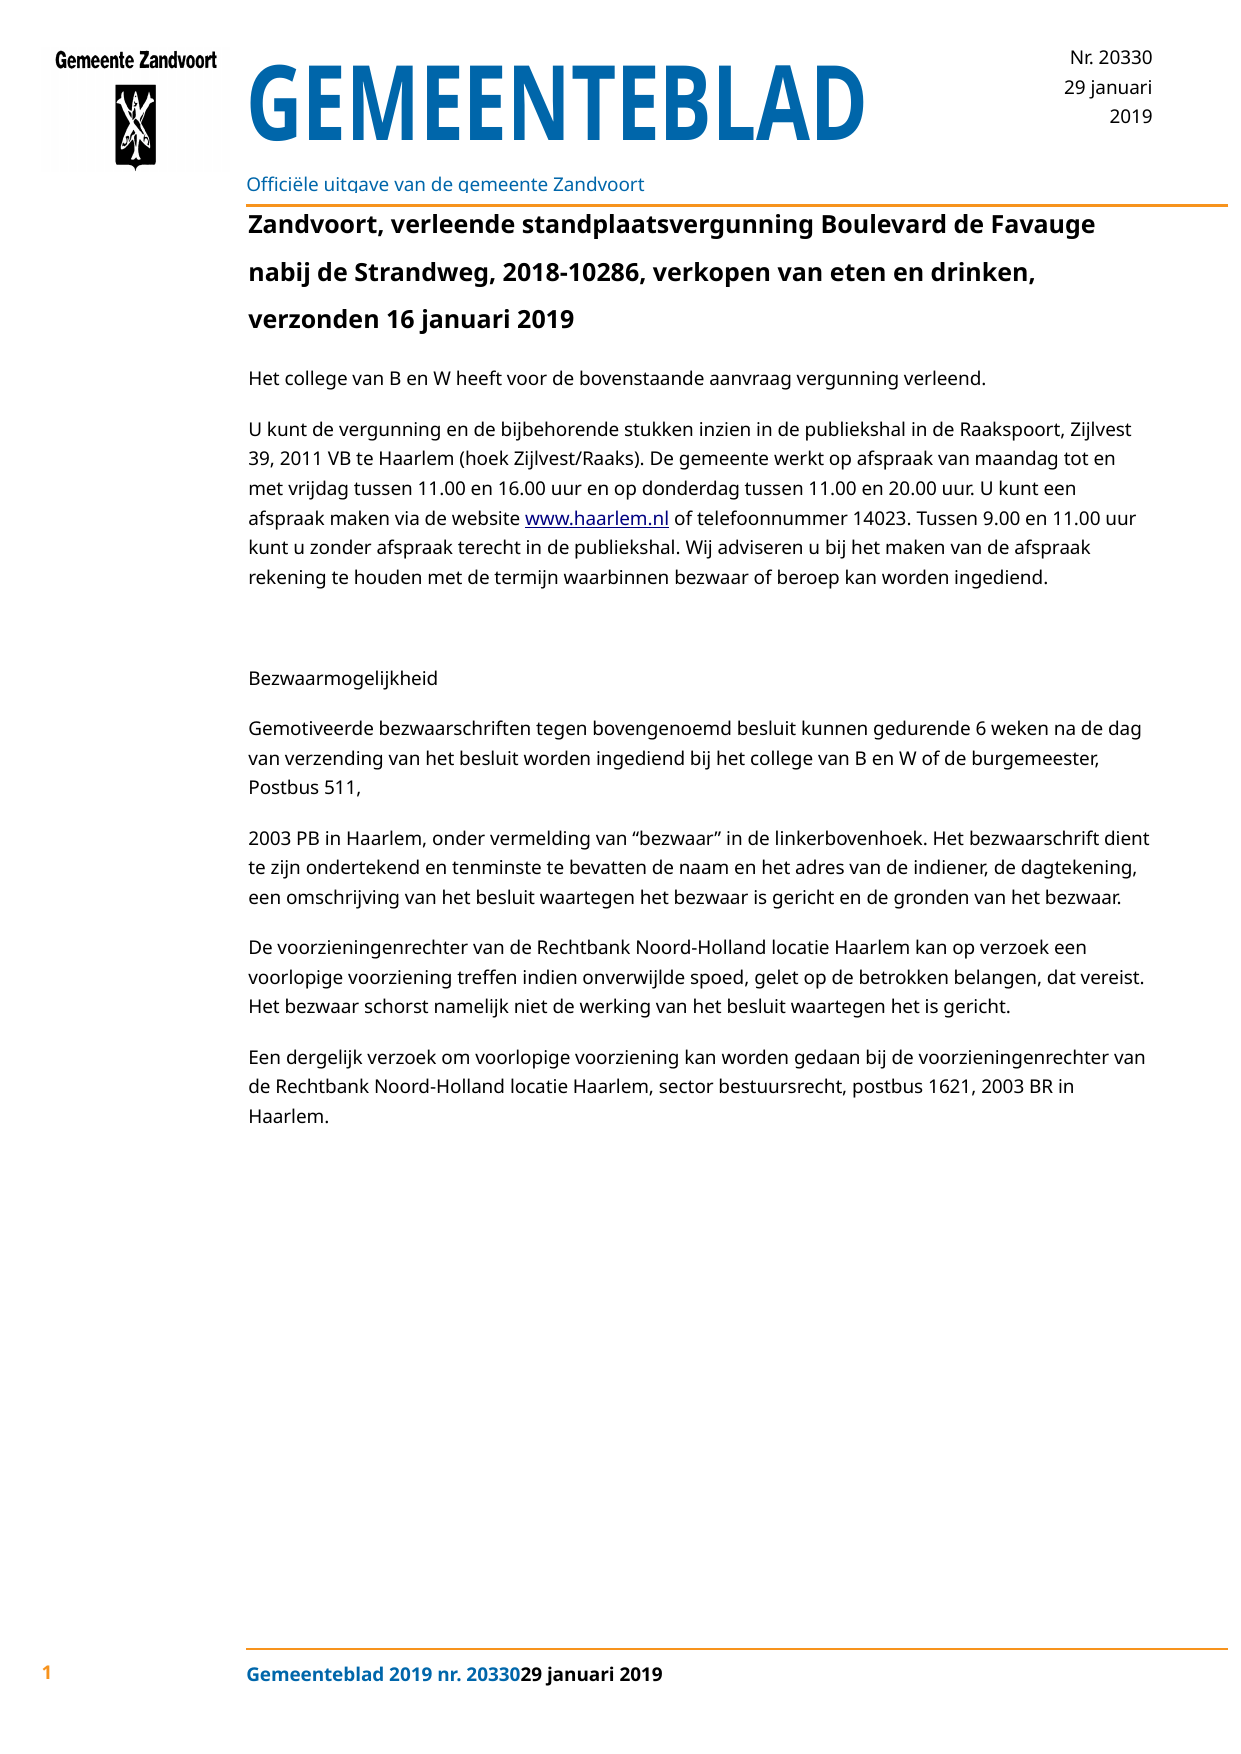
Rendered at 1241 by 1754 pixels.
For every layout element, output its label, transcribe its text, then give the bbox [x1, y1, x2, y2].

text Zandvoort, verleende standplaatsvergunning Boulevard de Favauge nabij de Strandweg, 2018-10286, verkopen van eten en drinken, verzonden 16 januari 2019 [248, 207, 1152, 336]
text U kunt de vergunning en de bijbehorende stukken inzien in de publiekshal in de Raakspoort, Zijlvest 39, 2011 VB te Haarlem (hoek Zijlvest/Raaks). De gemeente werkt op afspraak van maandag tot en met vrijdag tussen 11.00 en 16.00 uur en op donderdag tussen 11.00 en 20.00 uur. U kunt een afspraak maken via de website www.haarlem.nl of telefoonnummer 14023. Tussen 9.00 en 11.00 uur kunt u zonder afspraak terecht in de publiekshal. Wij adviseren u bij het maken van de afspraak rekening te houden met de termijn waarbinnen bezwaar of beroep kan worden ingediend. [248, 416, 1152, 589]
text Bezwaarmogelijkheid [248, 665, 1152, 690]
text Gemotiveerde bezwaarschriften tegen bovengenoemd besluit kunnen gedurende 6 weken na de dag van verzending van het besluit worden ingediend bij het college van B en W of de burgemeester, Postbus 511, [248, 715, 1152, 800]
text Een dergelijk verzoek om voorlopige voorziening kan worden gedaan bij de voorzieningenrechter van de Rechtbank Noord-Holland locatie Haarlem, sector bestuursrecht, postbus 1621, 2003 BR in Haarlem. [248, 1044, 1152, 1129]
text 2003 PB in Haarlem, onder vermelding van “bezwaar” in de linkerbovenhoek. Het bezwaarschrift dient te zijn ondertekend en tenminste te bevatten de naam en het adres van de indiener, de dagtekening, een omschrijving van het besluit waartegen het bezwaar is gericht en de gronden van het bezwaar. [248, 825, 1152, 909]
text De voorzieningenrechter van de Rechtbank Noord-Holland locatie Haarlem kan op verzoek een voorlopige voorziening treffen indien onverwijlde spoed, gelet op de betrokken belangen, dat vereist. Het bezwaar schorst namelijk niet de werking van het besluit waartegen het is gericht. [248, 934, 1152, 1019]
text Het college van B en W heeft voor de bovenstaande aanvraag vergunning verleend. [248, 366, 1152, 391]
picture [41, 47, 231, 172]
